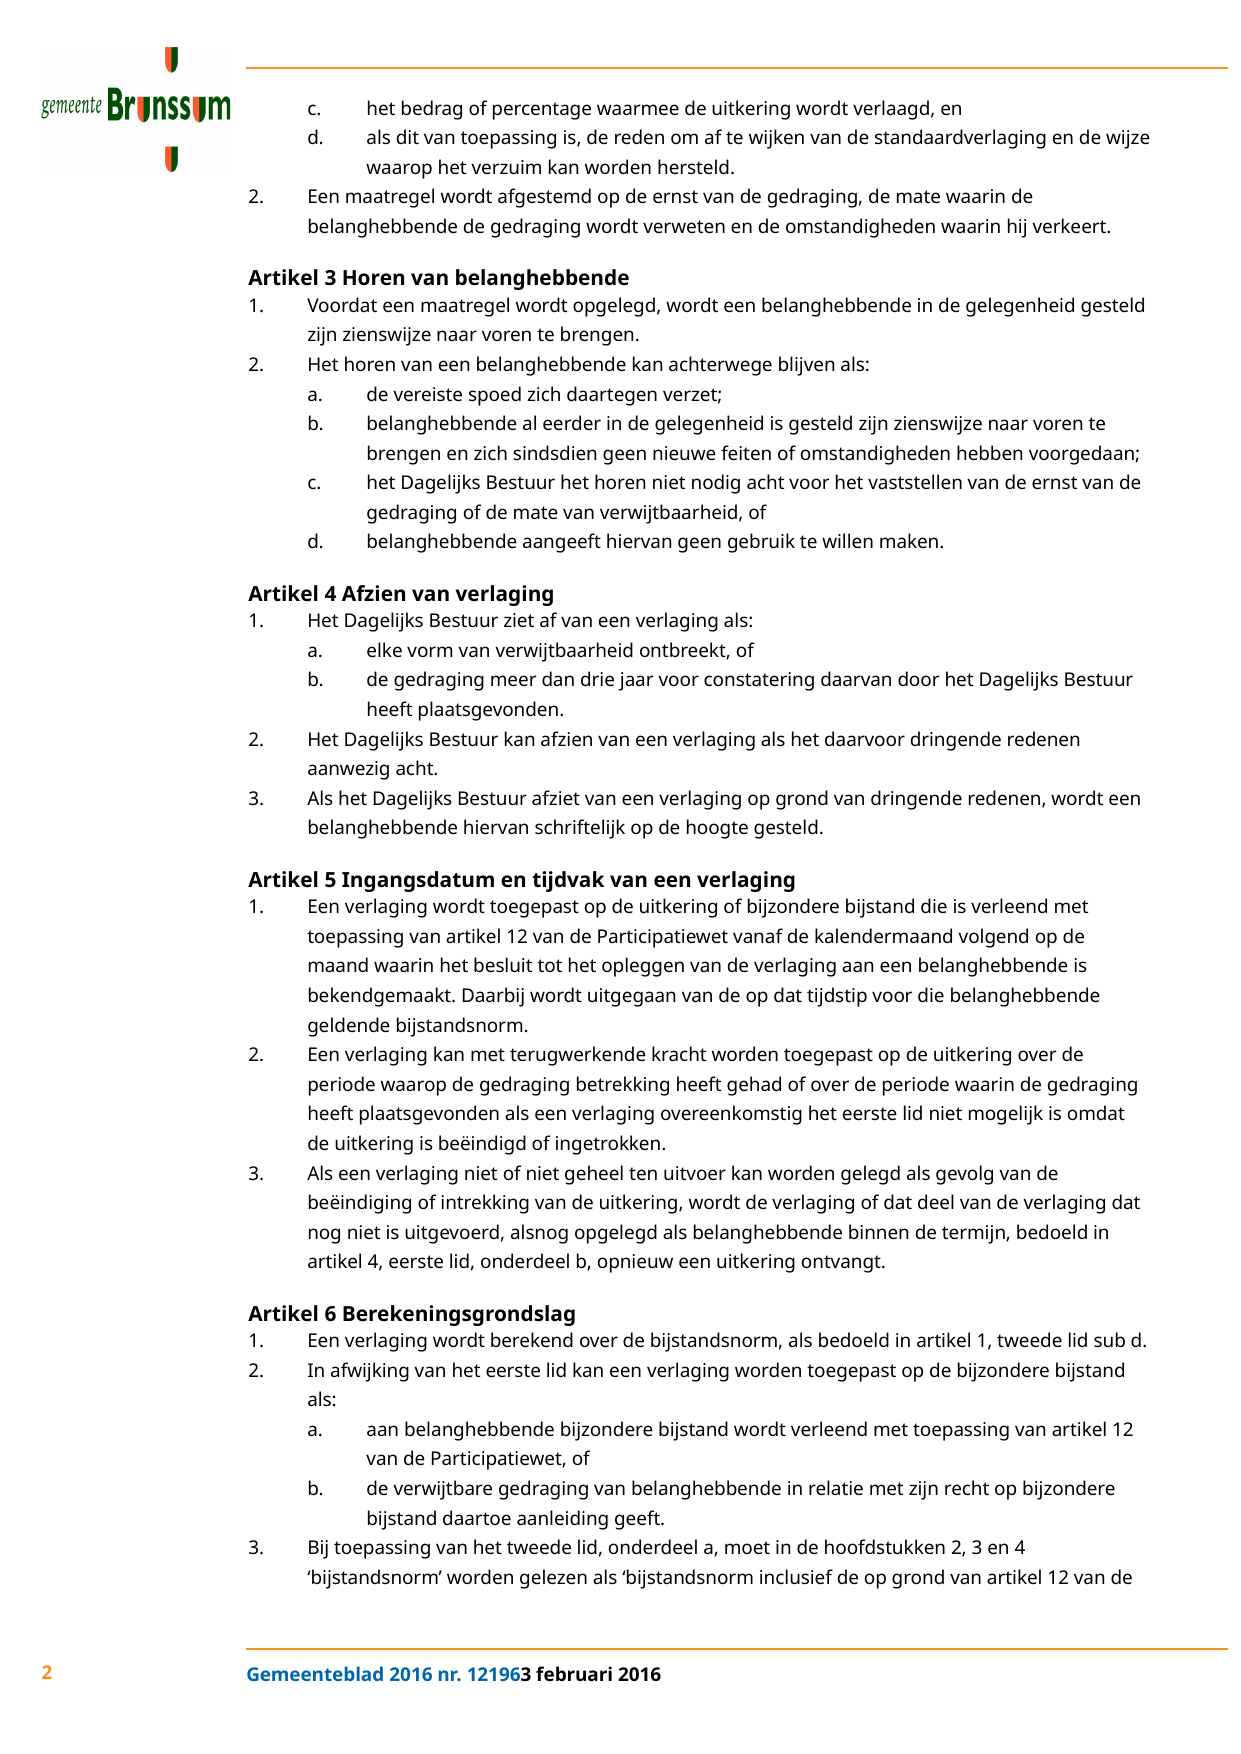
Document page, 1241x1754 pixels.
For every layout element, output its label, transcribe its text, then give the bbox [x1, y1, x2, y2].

list belanghebbende al eerder in de gelegenheid is gesteld zijn zienswijze naar voren te brengen en zich sindsdien geen nieuwe feiten of omstandigheden hebben voorgedaan; [307, 410, 1152, 466]
text Artikel 4 Afzien van verlaging [248, 579, 1152, 607]
list Bij toepassing van het tweede lid, onderdeel a, moet in de hoofdstukken 2, 3 en 4 ‘bijstandsnorm’ worden gelezen als ‘bijstandsnorm inclusief de op grond van artikel 12 van de [248, 1534, 1152, 1590]
list het bedrag of percentage waarmee de uitkering wordt verlaagd, en [307, 95, 1152, 121]
list Als een verlaging niet of niet geheel ten uitvoer kan worden gelegd als gevolg van de beëindiging of intrekking van de uitkering, wordt de verlaging of dat deel van de verlaging dat nog niet is uitgevoerd, alsnog opgelegd als belanghebbende binnen de termijn, bedoeld in artikel 4, eerste lid, onderdeel b, opnieuw een uitkering ontvangt. [248, 1160, 1152, 1274]
list het Dagelijks Bestuur het horen niet nodig acht voor het vaststellen van de ernst van de gedraging of de mate van verwijtbaarheid, of [307, 469, 1152, 525]
text Artikel 6 Berekeningsgrondslag [248, 1299, 1152, 1327]
picture [41, 47, 231, 172]
list Een verlaging kan met terugwerkende kracht worden toegepast op de uitkering over de periode waarop de gedraging betrekking heeft gehad of over de periode waarin de gedraging heeft plaatsgevonden als een verlaging overeenkomstig het eerste lid niet mogelijk is omdat de uitkering is beëindigd of ingetrokken. [248, 1041, 1152, 1156]
list de vereiste spoed zich daartegen verzet; [307, 381, 1152, 406]
list belanghebbende aangeeft hiervan geen gebruik te willen maken. [307, 529, 1152, 554]
list Het Dagelijks Bestuur kan afzien van een verlaging als het daarvoor dringende redenen aanwezig acht. [248, 726, 1152, 781]
list Het Dagelijks Bestuur ziet af van een verlaging als: [248, 607, 1152, 633]
list Als het Dagelijks Bestuur afziet van een verlaging op grond van dringende redenen, wordt een belanghebbende hiervan schriftelijk op de hoogte gesteld. [248, 785, 1152, 840]
list als dit van toepassing is, de reden om af te wijken van de standaardverlaging en de wijze waarop het verzuim kan worden hersteld. [307, 124, 1152, 180]
list elke vorm van verwijtbaarheid ontbreekt, of [307, 637, 1152, 663]
list In afwijking van het eerste lid kan een verlaging worden toegepast op de bijzondere bijstand als: [248, 1357, 1152, 1412]
list de verwijtbare gedraging van belanghebbende in relatie met zijn recht op bijzondere bijstand daartoe aanleiding geeft. [307, 1475, 1152, 1531]
list Het horen van een belanghebbende kan achterwege blijven als: [248, 351, 1152, 377]
list Een maatregel wordt afgestemd op de ernst van de gedraging, de mate waarin de belanghebbende de gedraging wordt verweten en de omstandigheden waarin hij verkeert. [248, 183, 1152, 239]
list aan belanghebbende bijzondere bijstand wordt verleend met toepassing van artikel 12 van de Participatiewet, of [307, 1416, 1152, 1471]
list Een verlaging wordt berekend over de bijstandsnorm, als bedoeld in artikel 1, tweede lid sub d. [248, 1327, 1152, 1353]
list Voordat een maatregel wordt opgelegd, wordt een belanghebbende in de gelegenheid gesteld zijn zienswijze naar voren te brengen. [248, 292, 1152, 347]
list Een verlaging wordt toegepast op de uitkering of bijzondere bijstand die is verleend met toepassing van artikel 12 van de Participatiewet vanaf de kalendermaand volgend op de maand waarin het besluit tot het opleggen van de verlaging aan een belanghebbende is bekendgemaakt. Daarbij wordt uitgegaan van de op dat tijdstip voor die belanghebbende geldende bijstandsnorm. [248, 893, 1152, 1037]
text Artikel 5 Ingangsdatum en tijdvak van een verlaging [248, 865, 1152, 893]
list de gedraging meer dan drie jaar voor constatering daarvan door het Dagelijks Bestuur heeft plaatsgevonden. [307, 667, 1152, 722]
text Artikel 3 Horen van belanghebbende [248, 263, 1152, 292]
